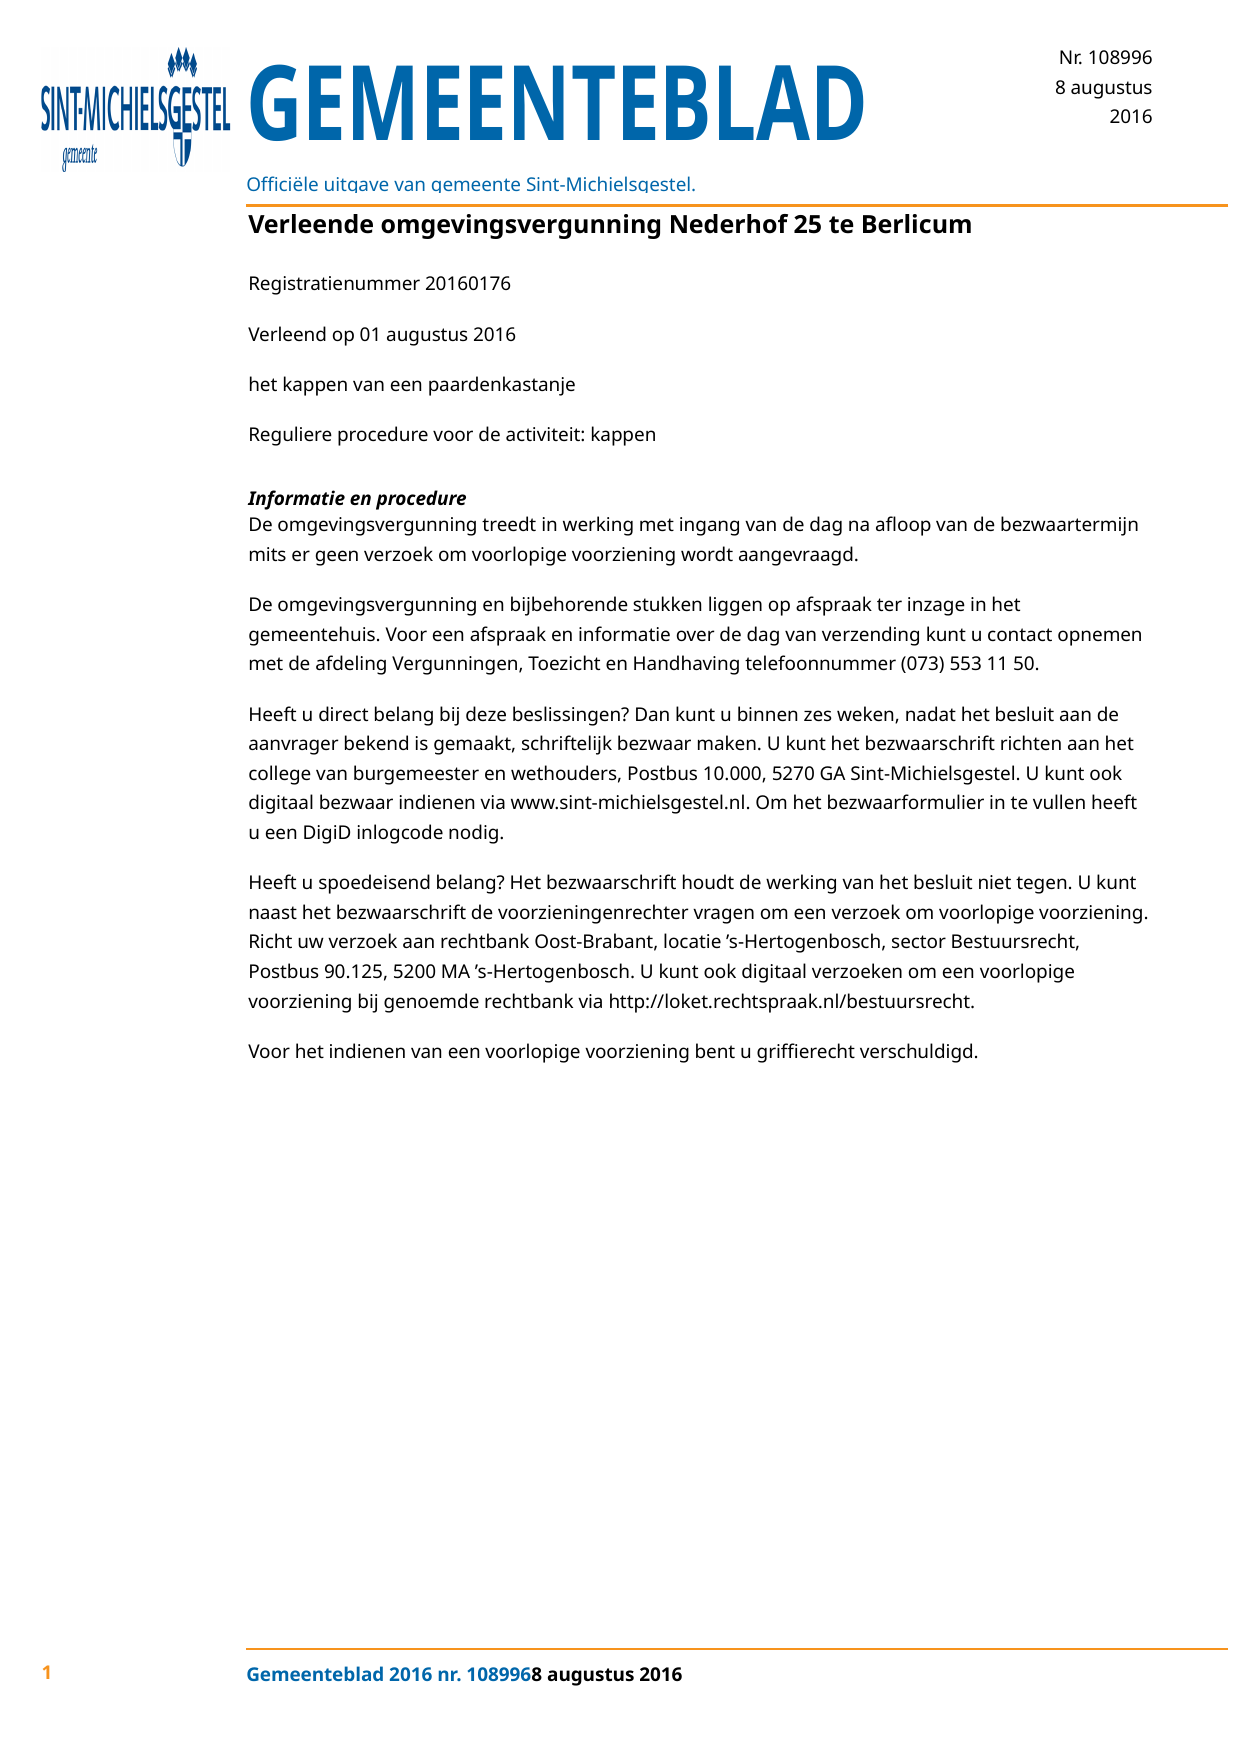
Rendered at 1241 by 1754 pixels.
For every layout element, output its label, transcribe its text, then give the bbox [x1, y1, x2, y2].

text Registratienummer 20160176 [248, 270, 1152, 296]
text Informatie en procedure [248, 486, 1152, 511]
text De omgevingsvergunning treedt in werking met ingang van de dag na afloop van de bezwaartermijn mits er geen verzoek om voorlopige voorziening wordt aangevraagd. [248, 511, 1152, 567]
text Reguliere procedure voor de activiteit: kappen [248, 422, 1152, 447]
text Verleende omgevingsvergunning Nederhof 25 te Berlicum [248, 207, 1152, 241]
text Voor het indienen van een voorlopige voorziening bent u griffierecht verschuldigd. [248, 1038, 1152, 1064]
text Verleend op 01 augustus 2016 [248, 321, 1152, 346]
text De omgevingsvergunning en bijbehorende stukken liggen op afspraak ter inzage in het gemeentehuis. Voor een afspraak en informatie over de dag van verzending kunt u contact opnemen met de afdeling Vergunningen, Toezicht en Handhaving telefoonnummer (073) 553 11 50. [248, 591, 1152, 676]
text Heeft u direct belang bij deze beslissingen? Dan kunt u binnen zes weken, nadat het besluit aan de aanvrager bekend is gemaakt, schriftelijk bezwaar maken. U kunt het bezwaarschrift richten aan het college van burgemeester en wethouders, Postbus 10.000, 5270 GA Sint-Michielsgestel. U kunt ook digitaal bezwaar indienen via www.sint-michielsgestel.nl. Om het bezwaarformulier in te vullen heeft u een DigiD inlogcode nodig. [248, 701, 1152, 845]
text Heeft u spoedeisend belang? Het bezwaarschrift houdt de werking van het besluit niet tegen. U kunt naast het bezwaarschrift de voorzieningenrechter vragen om een verzoek om voorlopige voorziening. Richt uw verzoek aan rechtbank Oost-Brabant, locatie ’s-Hertogenbosch, sector Bestuursrecht, Postbus 90.125, 5200 MA ’s-Hertogenbosch. U kunt ook digitaal verzoeken om een voorlopige voorziening bij genoemde rechtbank via http://loket.rechtspraak.nl/bestuursrecht. [248, 869, 1152, 1014]
text het kappen van een paardenkastanje [248, 371, 1152, 397]
picture [41, 47, 231, 172]
